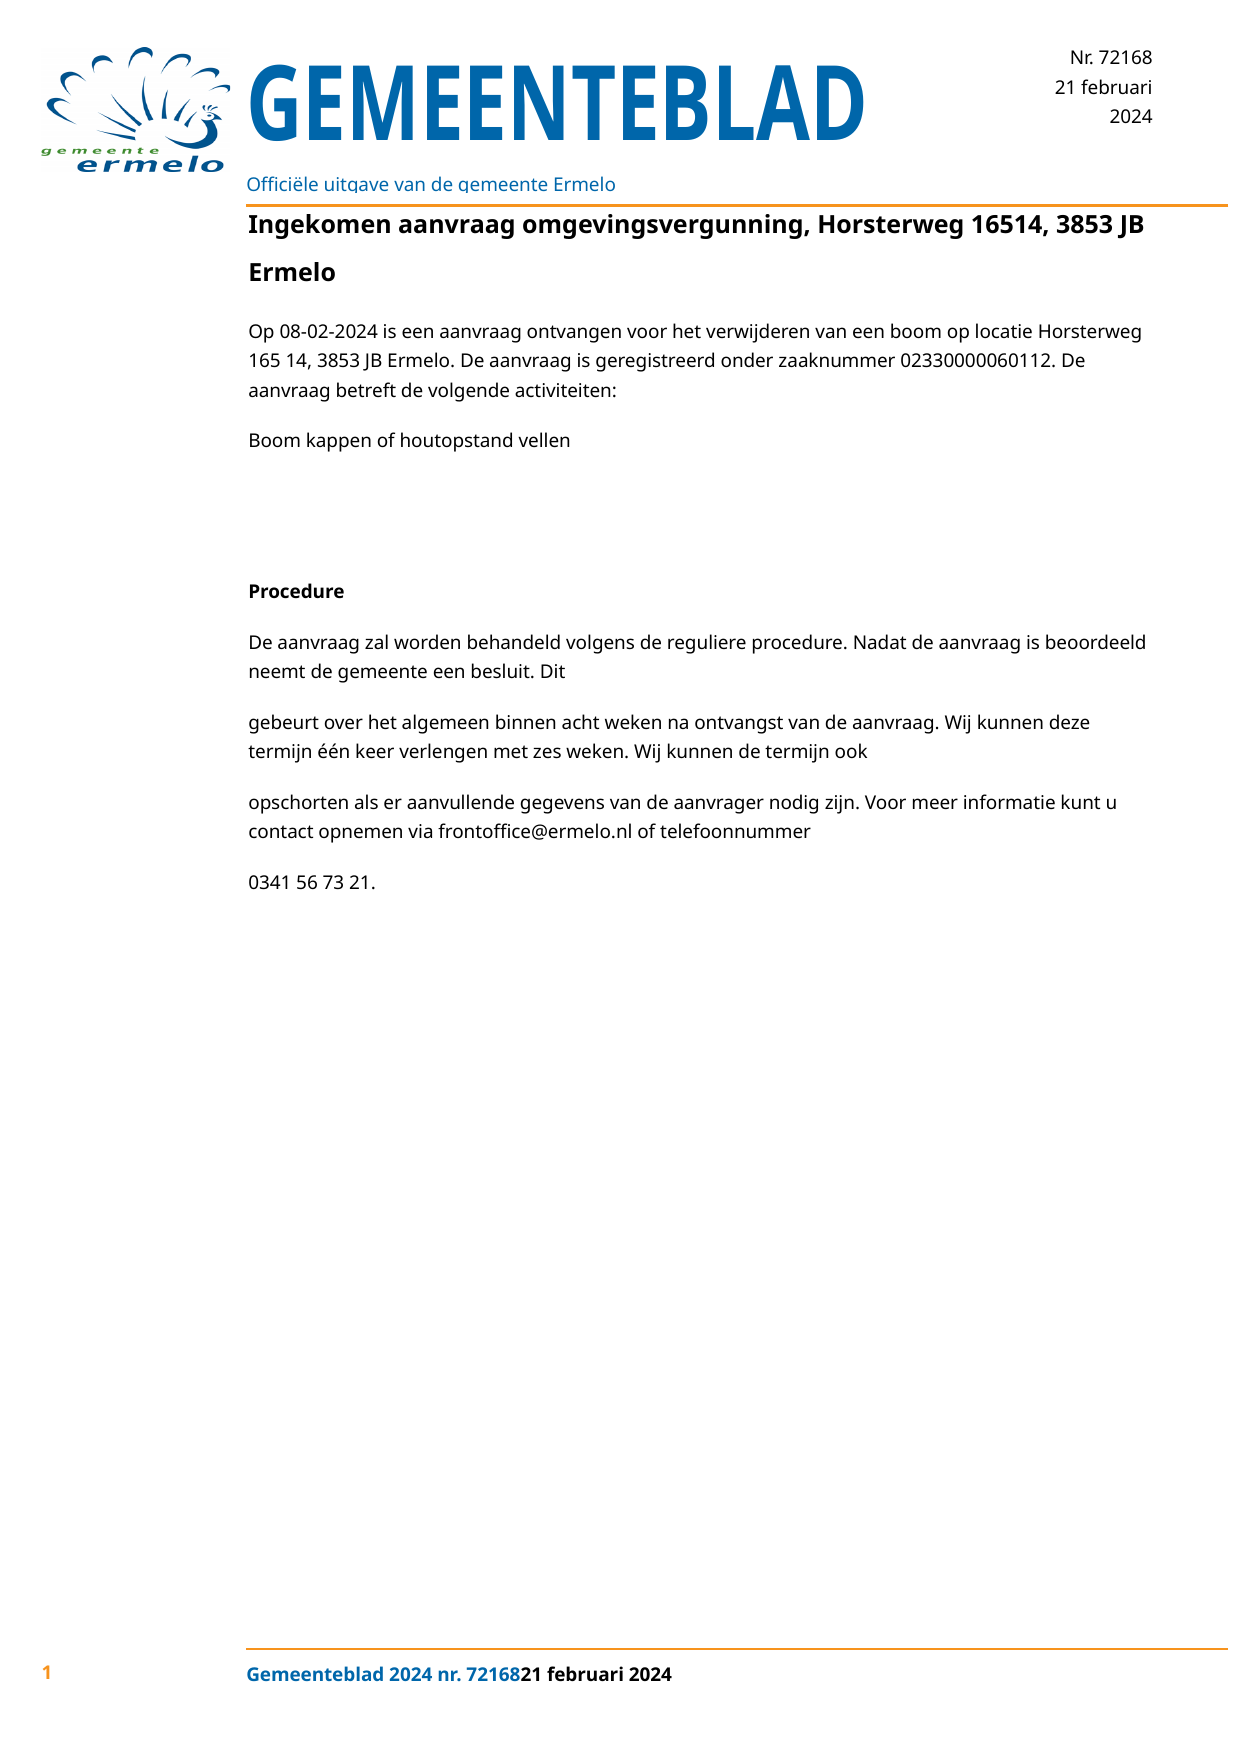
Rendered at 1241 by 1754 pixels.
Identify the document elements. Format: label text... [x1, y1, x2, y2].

text opschorten als er aanvullende gegevens van de aanvrager nodig zijn. Voor meer informatie kunt u contact opnemen via frontoffice@ermelo.nl of telefoonnummer [248, 789, 1152, 844]
text Ingekomen aanvraag omgevingsvergunning, Horsterweg 16514, 3853 JB Ermelo [248, 207, 1152, 288]
text De aanvraag zal worden behandeld volgens de reguliere procedure. Nadat de aanvraag is beoordeeld neemt de gemeente een besluit. Dit [248, 629, 1152, 684]
text 0341 56 73 21. [248, 869, 1152, 895]
picture [41, 47, 231, 172]
text Boom kappen of houtopstand vellen [248, 427, 1152, 453]
text Op 08-02-2024 is een aanvraag ontvangen voor het verwijderen van een boom op locatie Horsterweg 165 14, 3853 JB Ermelo. De aanvraag is geregistreerd onder zaaknummer 02330000060112. De aanvraag betreft de volgende activiteiten: [248, 318, 1152, 403]
text gebeurt over het algemeen binnen acht weken na ontvangst van de aanvraag. Wij kunnen deze termijn één keer verlengen met zes weken. Wij kunnen de termijn ook [248, 709, 1152, 764]
text Procedure [248, 579, 1152, 604]
